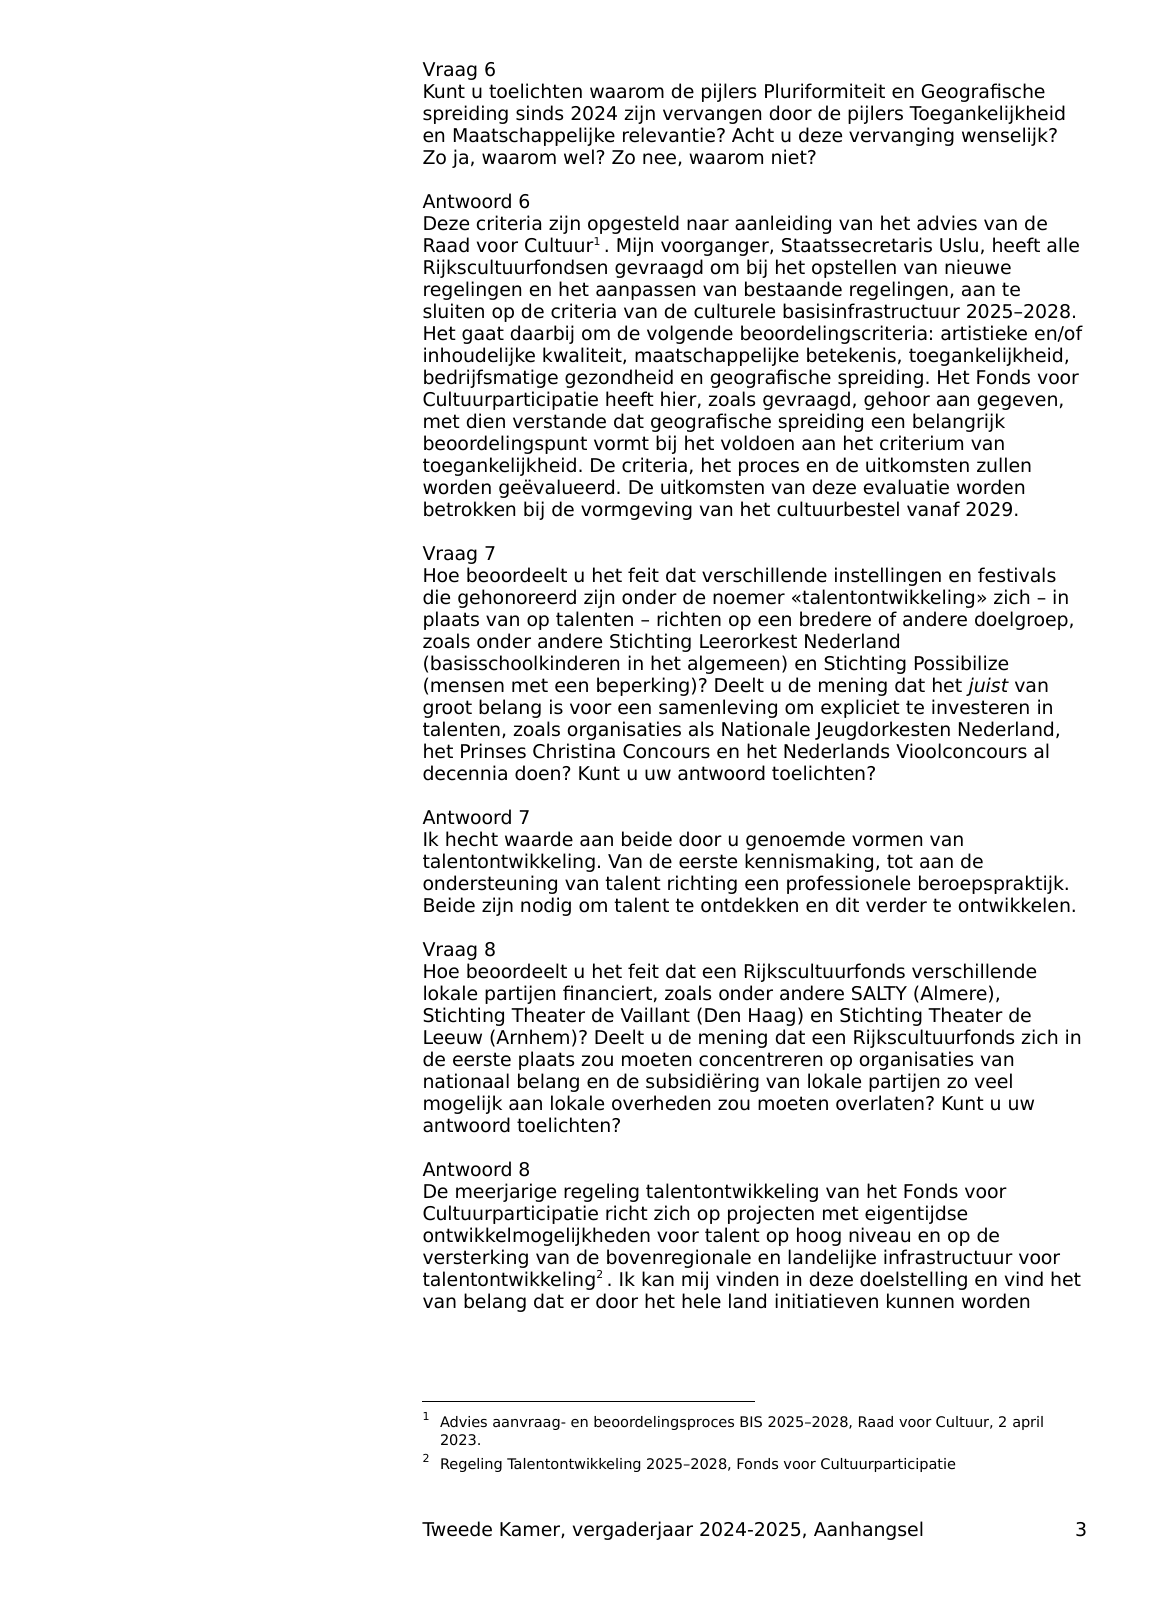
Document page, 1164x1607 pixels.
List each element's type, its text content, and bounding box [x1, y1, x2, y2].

text Antwoord 7 [422, 807, 1087, 829]
text De meerjarige regeling talentontwikkeling van het Fonds voor Cultuurparticipatie richt zich op projecten met eigentijdse ontwikkelmogelijkheden voor talent op hoog niveau en op de versterking van de bovenregionale en landelijke infrastructuur voor talentontwikkeling. Ik kan mij vinden in deze doelstelling en vind het van belang dat er door het hele land initiatieven kunnen worden [422, 1181, 1087, 1313]
text Vraag 6 [422, 59, 1087, 81]
text Vraag 7 [422, 543, 1087, 565]
text Deze criteria zijn opgesteld naar aanleiding van het advies van de Raad voor Cultuur. Mijn voorganger, Staatssecretaris Uslu, heeft alle Rijkscultuurfondsen gevraagd om bij het opstellen van nieuwe regelingen en het aanpassen van bestaande regelingen, aan te sluiten op de criteria van de culturele basisinfrastructuur 2025–2028. Het gaat daarbij om de volgende beoordelingscriteria: artistieke en/of inhoudelijke kwaliteit, maatschappelijke betekenis, toegankelijkheid, bedrijfsmatige gezondheid en geografische spreiding. Het Fonds voor Cultuurparticipatie heeft hier, zoals gevraagd, gehoor aan gegeven, met dien verstande dat geografische spreiding een belangrijk beoordelingspunt vormt bij het voldoen aan het criterium van toegankelijkheid. De criteria, het proces en de uitkomsten zullen worden geëvalueerd. De uitkomsten van deze evaluatie worden betrokken bij de vormgeving van het cultuurbestel vanaf 2029. [422, 213, 1087, 521]
text Advies aanvraag- en beoordelingsproces BIS 2025–2028, Raad voor Cultuur, 2 april 2023. [422, 1410, 1087, 1449]
text Kunt u toelichten waarom de pijlers Pluriformiteit en Geografische spreiding sinds 2024 zijn vervangen door de pijlers Toegankelijkheid en Maatschappelijke relevantie? Acht u deze vervanging wenselijk? Zo ja, waarom wel? Zo nee, waarom niet? [422, 81, 1087, 169]
text Antwoord 8 [422, 1159, 1087, 1181]
text Antwoord 6 [422, 191, 1087, 213]
text Ik hecht waarde aan beide door u genoemde vormen van talentontwikkeling. Van de eerste kennismaking, tot aan de ondersteuning van talent richting een professionele beroepspraktijk. Beide zijn nodig om talent te ontdekken en dit verder te ontwikkelen. [422, 829, 1087, 917]
text Hoe beoordeelt u het feit dat een Rijkscultuurfonds verschillende lokale partijen financiert, zoals onder andere SALTY (Almere), Stichting Theater de Vaillant (Den Haag) en Stichting Theater de Leeuw (Arnhem)? Deelt u de mening dat een Rijkscultuurfonds zich in de eerste plaats zou moeten concentreren op organisaties van nationaal belang en de subsidiëring van lokale partijen zo veel mogelijk aan lokale overheden zou moeten overlaten? Kunt u uw antwoord toelichten? [422, 961, 1087, 1137]
text Vraag 8 [422, 939, 1087, 961]
text Hoe beoordeelt u het feit dat verschillende instellingen en festivals die gehonoreerd zijn onder de noemer «talentontwikkeling» zich – in plaats van op talenten – richten op een bredere of andere doelgroep, zoals onder andere Stichting Leerorkest Nederland (basisschoolkinderen in het algemeen) en Stichting Possibilize (mensen met een beperking)? Deelt u de mening dat het juist van groot belang is voor een samenleving om expliciet te investeren in talenten, zoals organisaties als Nationale Jeugdorkesten Nederland, het Prinses Christina Concours en het Nederlands Vioolconcours al decennia doen? Kunt u uw antwoord toelichten? [422, 565, 1087, 785]
text Regeling Talentontwikkeling 2025–2028, Fonds voor Cultuurparticipatie [422, 1452, 1087, 1474]
